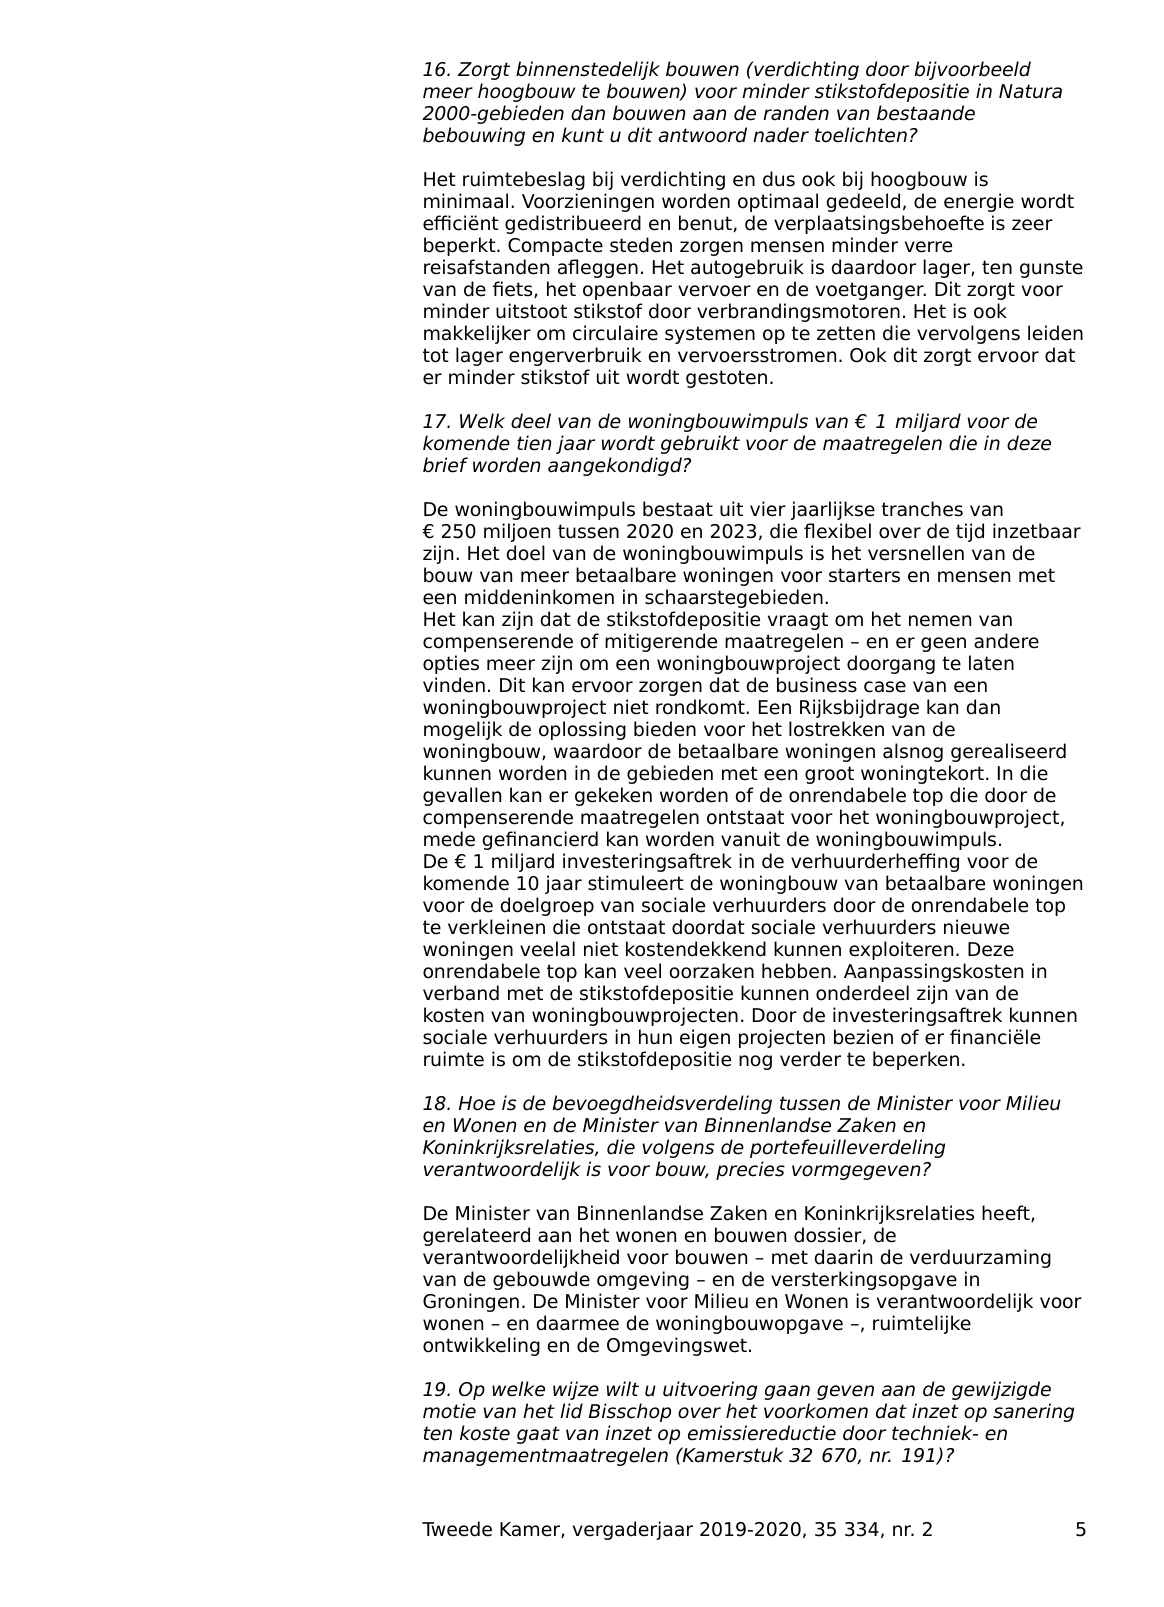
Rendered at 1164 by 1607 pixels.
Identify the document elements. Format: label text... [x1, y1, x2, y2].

text Het ruimtebeslag bij verdichting en dus ook bij hoogbouw is minimaal. Voorzieningen worden optimaal gedeeld, de energie wordt efficiënt gedistribueerd en benut, de verplaatsingsbehoefte is zeer beperkt. Compacte steden zorgen mensen minder verre reisafstanden afleggen. Het autogebruik is daardoor lager, ten gunste van de fiets, het openbaar vervoer en de voetganger. Dit zorgt voor minder uitstoot stikstof door verbrandingsmotoren. Het is ook makkelijker om circulaire systemen op te zetten die vervolgens leiden tot lager engerverbruik en vervoersstromen. Ook dit zorgt ervoor dat er minder stikstof uit wordt gestoten. [422, 169, 1087, 389]
text De Minister van Binnenlandse Zaken en Koninkrijksrelaties heeft, gerelateerd aan het wonen en bouwen dossier, de verantwoordelijkheid voor bouwen – met daarin de verduurzaming van de gebouwde omgeving – en de versterkingsopgave in Groningen. De Minister voor Milieu en Wonen is verantwoordelijk voor wonen – en daarmee de woningbouwopgave –, ruimtelijke ontwikkeling en de Omgevingswet. [422, 1203, 1087, 1357]
text De woningbouwimpuls bestaat uit vier jaarlijkse tranches van € 250 miljoen tussen 2020 en 2023, die flexibel over de tijd inzetbaar zijn. Het doel van de woningbouwimpuls is het versnellen van de bouw van meer betaalbare woningen voor starters en mensen met een middeninkomen in schaarstegebieden. [422, 499, 1087, 609]
text 19. Op welke wijze wilt u uitvoering gaan geven aan de gewijzigde motie van het lid Bisschop over het voorkomen dat inzet op sanering ten koste gaat van inzet op emissiereductie door techniek- en managementmaatregelen (Kamerstuk 32 670, nr. 191)? [422, 1379, 1087, 1467]
text 17. Welk deel van de woningbouwimpuls van € 1 miljard voor de komende tien jaar wordt gebruikt voor de maatregelen die in deze brief worden aangekondigd? [422, 411, 1087, 477]
text 18. Hoe is de bevoegdheidsverdeling tussen de Minister voor Milieu en Wonen en de Minister van Binnenlandse Zaken en Koninkrijksrelaties, die volgens de portefeuilleverdeling verantwoordelijk is voor bouw, precies vormgegeven? [422, 1093, 1087, 1181]
text 16. Zorgt binnenstedelijk bouwen (verdichting door bijvoorbeeld meer hoogbouw te bouwen) voor minder stikstofdepositie in Natura 2000-gebieden dan bouwen aan de randen van bestaande bebouwing en kunt u dit antwoord nader toelichten? [422, 59, 1087, 147]
text De € 1 miljard investeringsaftrek in de verhuurderheffing voor de komende 10 jaar stimuleert de woningbouw van betaalbare woningen voor de doelgroep van sociale verhuurders door de onrendabele top te verkleinen die ontstaat doordat sociale verhuurders nieuwe woningen veelal niet kostendekkend kunnen exploiteren. Deze onrendabele top kan veel oorzaken hebben. Aanpassingskosten in verband met de stikstofdepositie kunnen onderdeel zijn van de kosten van woningbouwprojecten. Door de investeringsaftrek kunnen sociale verhuurders in hun eigen projecten bezien of er financiële ruimte is om de stikstofdepositie nog verder te beperken. [422, 851, 1087, 1071]
text Het kan zijn dat de stikstofdepositie vraagt om het nemen van compenserende of mitigerende maatregelen – en er geen andere opties meer zijn om een woningbouwproject doorgang te laten vinden. Dit kan ervoor zorgen dat de business case van een woningbouwproject niet rondkomt. Een Rijksbijdrage kan dan mogelijk de oplossing bieden voor het lostrekken van de woningbouw, waardoor de betaalbare woningen alsnog gerealiseerd kunnen worden in de gebieden met een groot woningtekort. In die gevallen kan er gekeken worden of de onrendabele top die door de compenserende maatregelen ontstaat voor het woningbouwproject, mede gefinancierd kan worden vanuit de woningbouwimpuls. [422, 609, 1087, 851]
